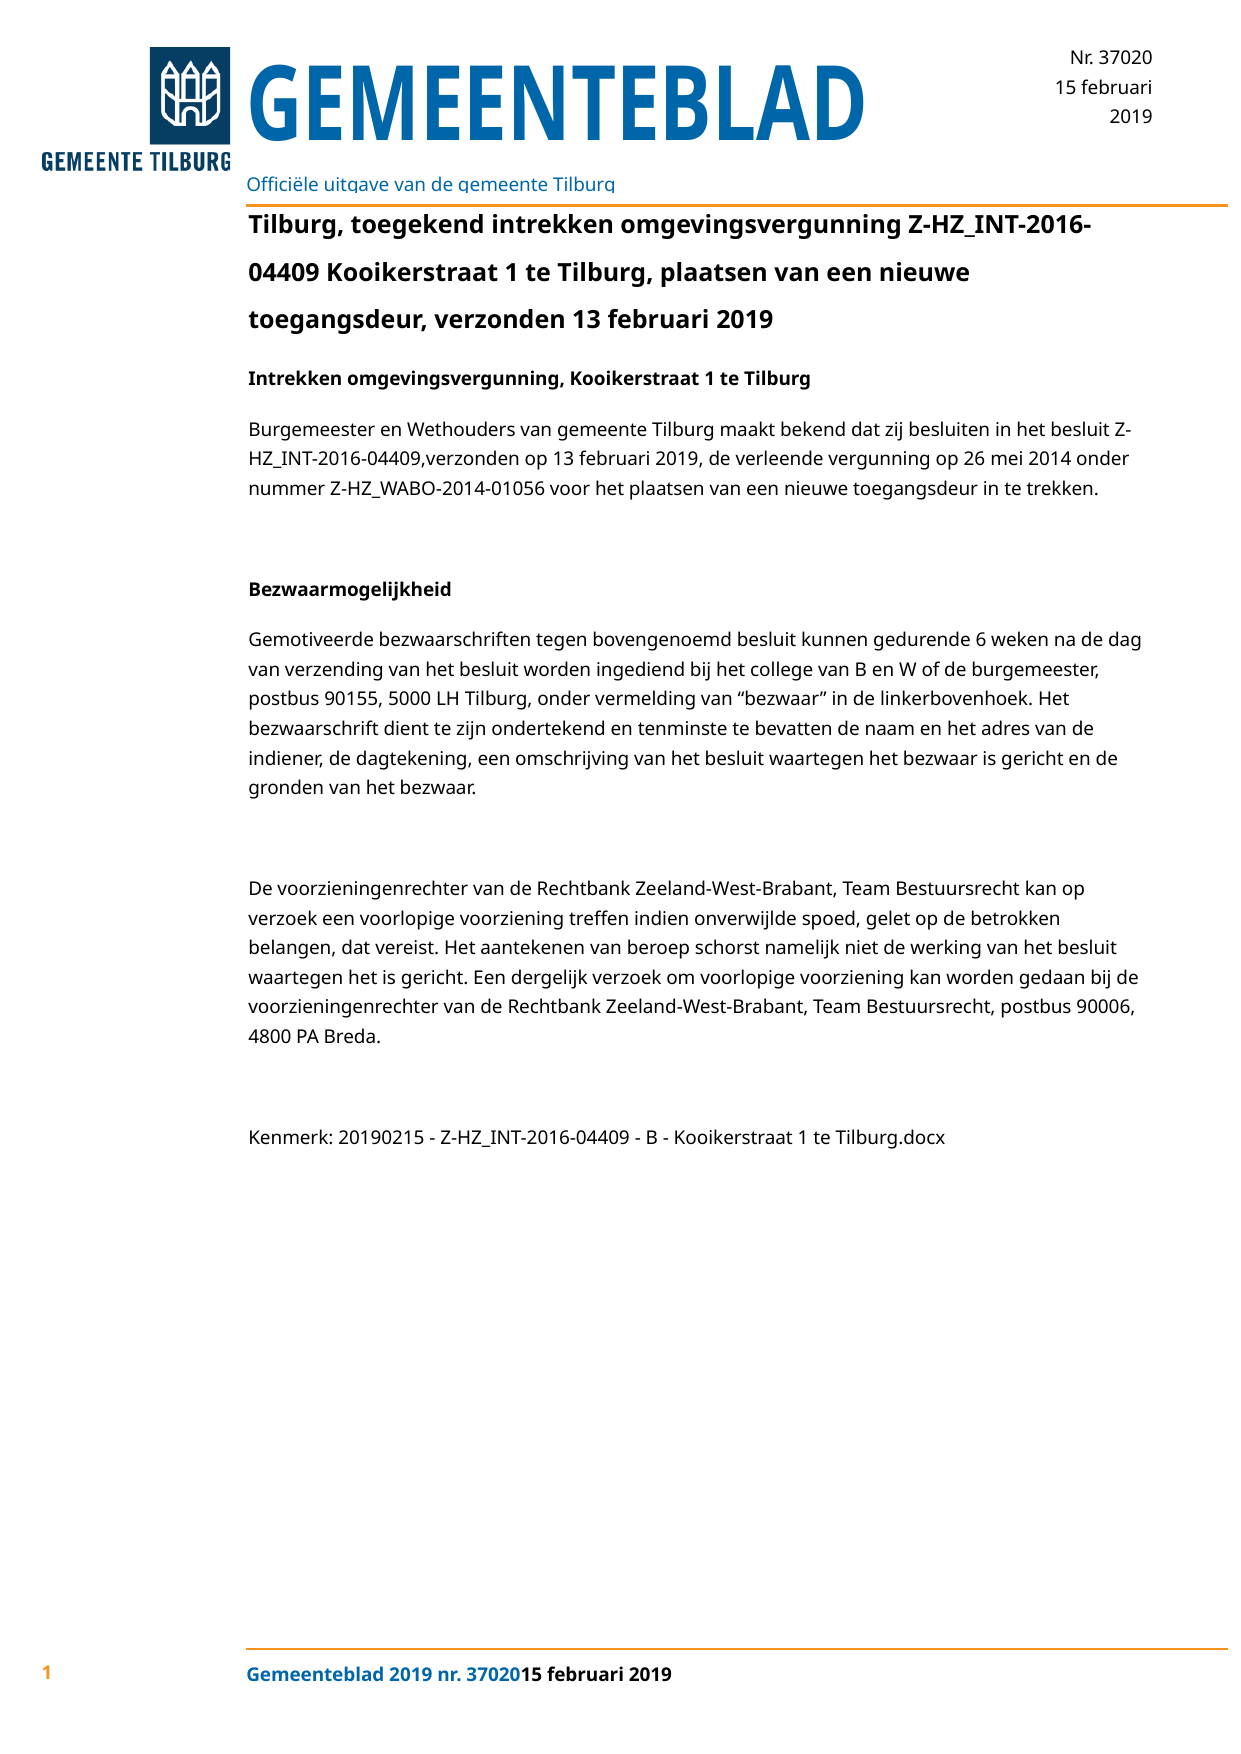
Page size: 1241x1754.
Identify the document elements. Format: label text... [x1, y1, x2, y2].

text Bezwaarmogelijkheid [248, 576, 1152, 602]
text Burgemeester en Wethouders van gemeente Tilburg maakt bekend dat zij besluiten in het besluit Z-HZ_INT-2016-04409,verzonden op 13 februari 2019, de verleende vergunning op 26 mei 2014 onder nummer Z-HZ_WABO-2014-01056 voor het plaatsen van een nieuwe toegangsdeur in te trekken. [248, 416, 1152, 501]
picture [41, 47, 231, 172]
text Tilburg, toegekend intrekken omgevingsvergunning Z-HZ_INT-2016-04409 Kooikerstraat 1 te Tilburg, plaatsen van een nieuwe toegangsdeur, verzonden 13 februari 2019 [248, 207, 1152, 336]
text Kenmerk: 20190215 - Z-HZ_INT-2016-04409 - B - Kooikerstraat 1 te Tilburg.docx [248, 1124, 1152, 1149]
text Intrekken omgevingsvergunning, Kooikerstraat 1 te Tilburg [248, 366, 1152, 391]
text Gemotiveerde bezwaarschriften tegen bovengenoemd besluit kunnen gedurende 6 weken na de dag van verzending van het besluit worden ingediend bij het college van B en W of de burgemeester, postbus 90155, 5000 LH Tilburg, onder vermelding van “bezwaar” in de linkerbovenhoek. Het bezwaarschrift dient te zijn ondertekend en tenminste te bevatten de naam en het adres van de indiener, de dagtekening, een omschrijving van het besluit waartegen het bezwaar is gericht en de gronden van het bezwaar. [248, 626, 1152, 800]
text De voorzieningenrechter van de Rechtbank Zeeland-West-Brabant, Team Bestuursrecht kan op verzoek een voorlopige voorziening treffen indien onverwijlde spoed, gelet op de betrokken belangen, dat vereist. Het aantekenen van beroep schorst namelijk niet de werking van het besluit waartegen het is gericht. Een dergelijk verzoek om voorlopige voorziening kan worden gedaan bij de voorzieningenrechter van de Rechtbank Zeeland-West-Brabant, Team Bestuursrecht, postbus 90006, 4800 PA Breda. [248, 875, 1152, 1049]
